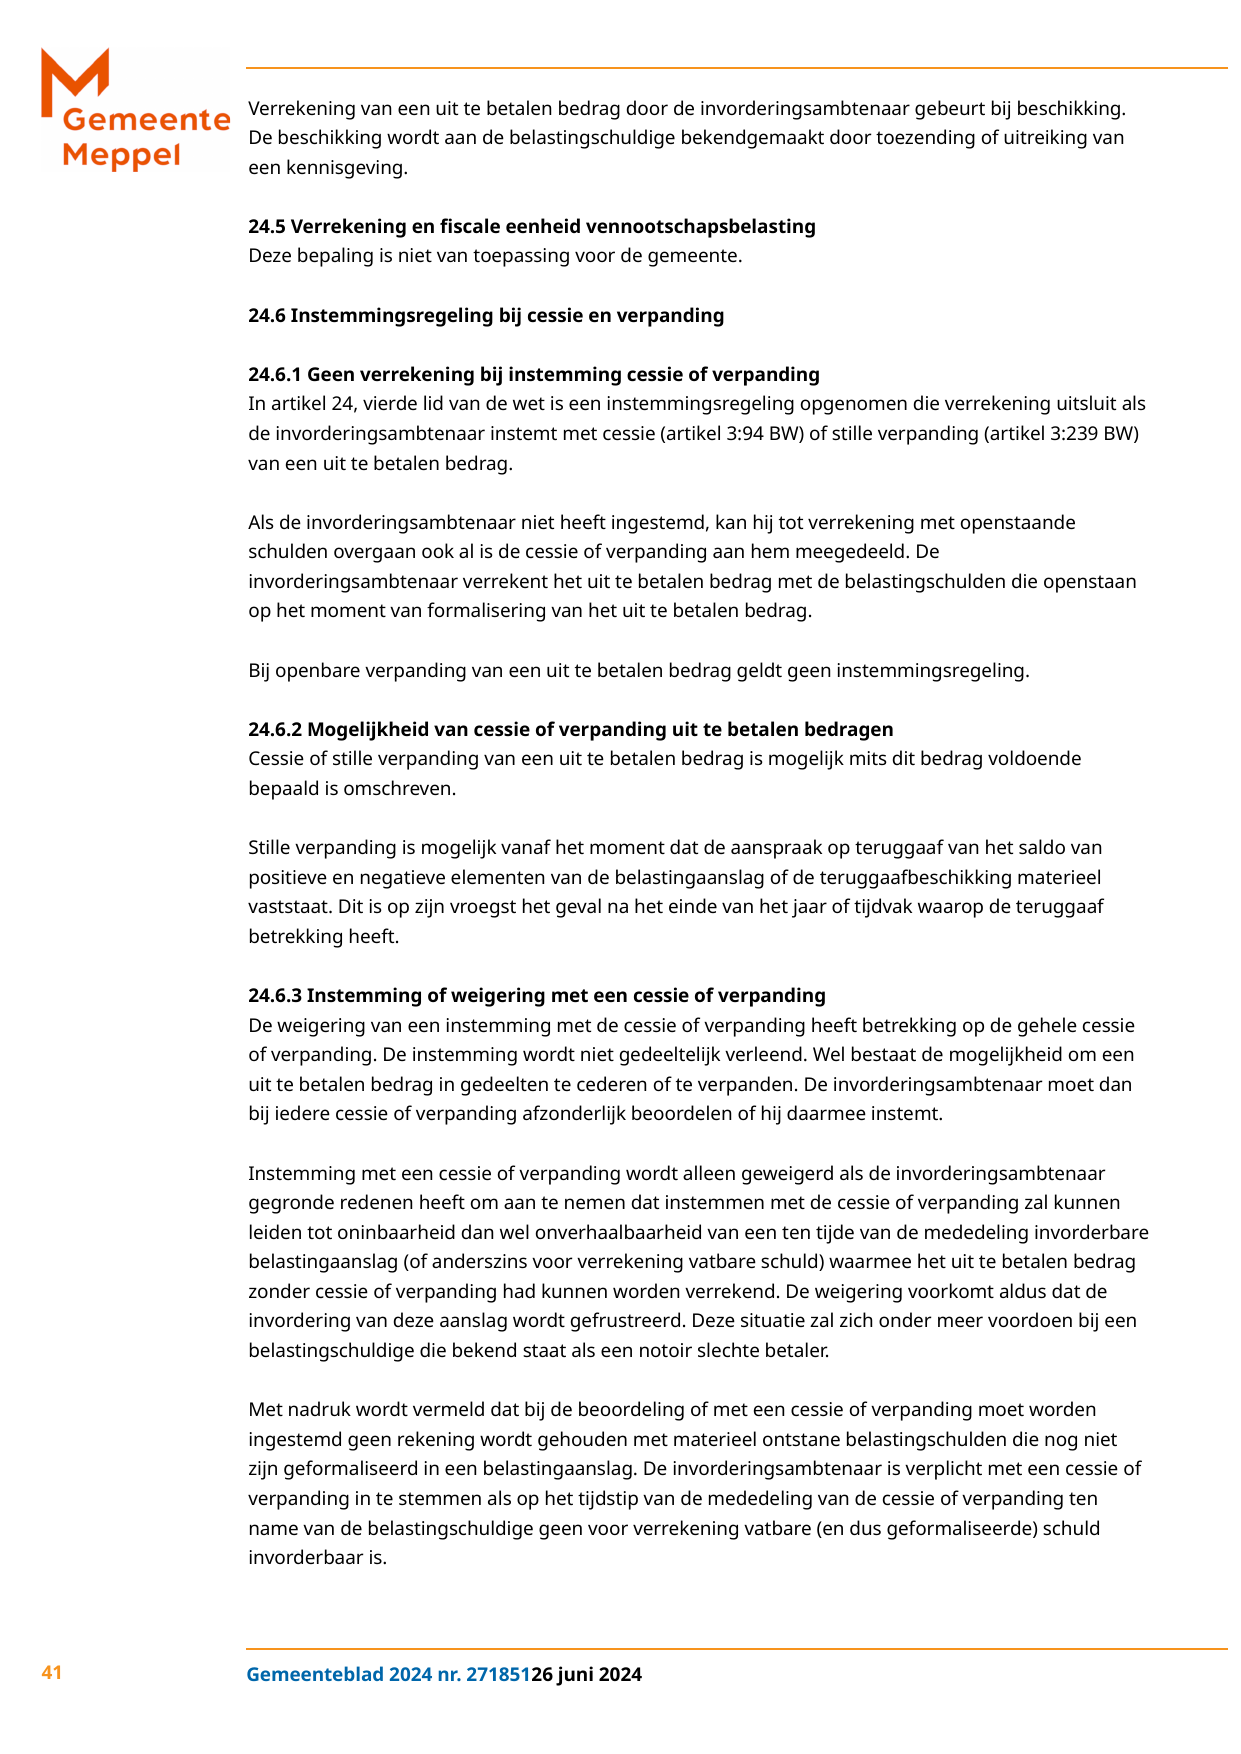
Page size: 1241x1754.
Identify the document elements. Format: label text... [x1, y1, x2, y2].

text 24.6.1 Geen verrekening bij instemming cessie of verpanding [248, 361, 1152, 387]
text 24.6.3 Instemming of weigering met een cessie of verpanding [248, 982, 1152, 1008]
text 24.6 Instemmingsregeling bij cessie en verpanding [248, 302, 1152, 328]
text In artikel 24, vierde lid van de wet is een instemmingsregeling opgenomen die verrekening uitsluit als de invorderingsambtenaar instemt met cessie (artikel 3:94 BW) of stille verpanding (artikel 3:239 BW) van een uit te betalen bedrag. [248, 391, 1152, 476]
text Instemming met een cessie of verpanding wordt alleen geweigerd als de invorderingsambtenaar gegronde redenen heeft om aan te nemen dat instemmen met de cessie of verpanding zal kunnen leiden tot oninbaarheid dan wel onverhaalbaarheid van een ten tijde van de mededeling invorderbare belastingaanslag (of anderszins voor verrekening vatbare schuld) waarmee het uit te betalen bedrag zonder cessie of verpanding had kunnen worden verrekend. De weigering voorkomt aldus dat de invordering van deze aanslag wordt gefrustreerd. Deze situatie zal zich onder meer voordoen bij een belastingschuldige die bekend staat als een notoir slechte betaler. [248, 1160, 1152, 1363]
text Als de invorderingsambtenaar niet heeft ingestemd, kan hij tot verrekening met openstaande schulden overgaan ook al is de cessie of verpanding aan hem meegedeeld. De invorderingsambtenaar verrekent het uit te betalen bedrag met de belastingschulden die openstaan op het moment van formalisering van het uit te betalen bedrag. [248, 509, 1152, 623]
picture [41, 47, 231, 172]
text Deze bepaling is niet van toepassing voor de gemeente. [248, 243, 1152, 268]
text Cessie of stille verpanding van een uit te betalen bedrag is mogelijk mits dit bedrag voldoende bepaald is omschreven. [248, 746, 1152, 801]
text Met nadruk wordt vermeld dat bij de beoordeling of met een cessie of verpanding moet worden ingestemd geen rekening wordt gehouden met materieel ontstane belastingschulden die nog niet zijn geformaliseerd in een belastingaanslag. De invorderingsambtenaar is verplicht met een cessie of verpanding in te stemmen als op het tijdstip van de mededeling van de cessie of verpanding ten name van de belastingschuldige geen voor verrekening vatbare (en dus geformaliseerde) schuld invorderbaar is. [248, 1396, 1152, 1570]
text 24.5 Verrekening en fiscale eenheid vennootschapsbelasting [248, 213, 1152, 239]
text De weigering van een instemming met de cessie of verpanding heeft betrekking op de gehele cessie of verpanding. De instemming wordt niet gedeeltelijk verleend. Wel bestaat de mogelijkheid om een uit te betalen bedrag in gedeelten te cederen of te verpanden. De invorderingsambtenaar moet dan bij iedere cessie of verpanding afzonderlijk beoordelen of hij daarmee instemt. [248, 1012, 1152, 1126]
text Verrekening van een uit te betalen bedrag door de invorderingsambtenaar gebeurt bij beschikking. De beschikking wordt aan de belastingschuldige bekendgemaakt door toezending of uitreiking van een kennisgeving. [248, 95, 1152, 180]
text Bij openbare verpanding van een uit te betalen bedrag geldt geen instemmingsregeling. [248, 657, 1152, 683]
text Stille verpanding is mogelijk vanaf het moment dat de aanspraak op teruggaaf van het saldo van positieve en negatieve elementen van de belastingaanslag of de teruggaafbeschikking materieel vaststaat. Dit is op zijn vroegst het geval na het einde van het jaar of tijdvak waarop de teruggaaf betrekking heeft. [248, 834, 1152, 949]
text 24.6.2 Mogelijkheid van cessie of verpanding uit te betalen bedragen [248, 716, 1152, 742]
